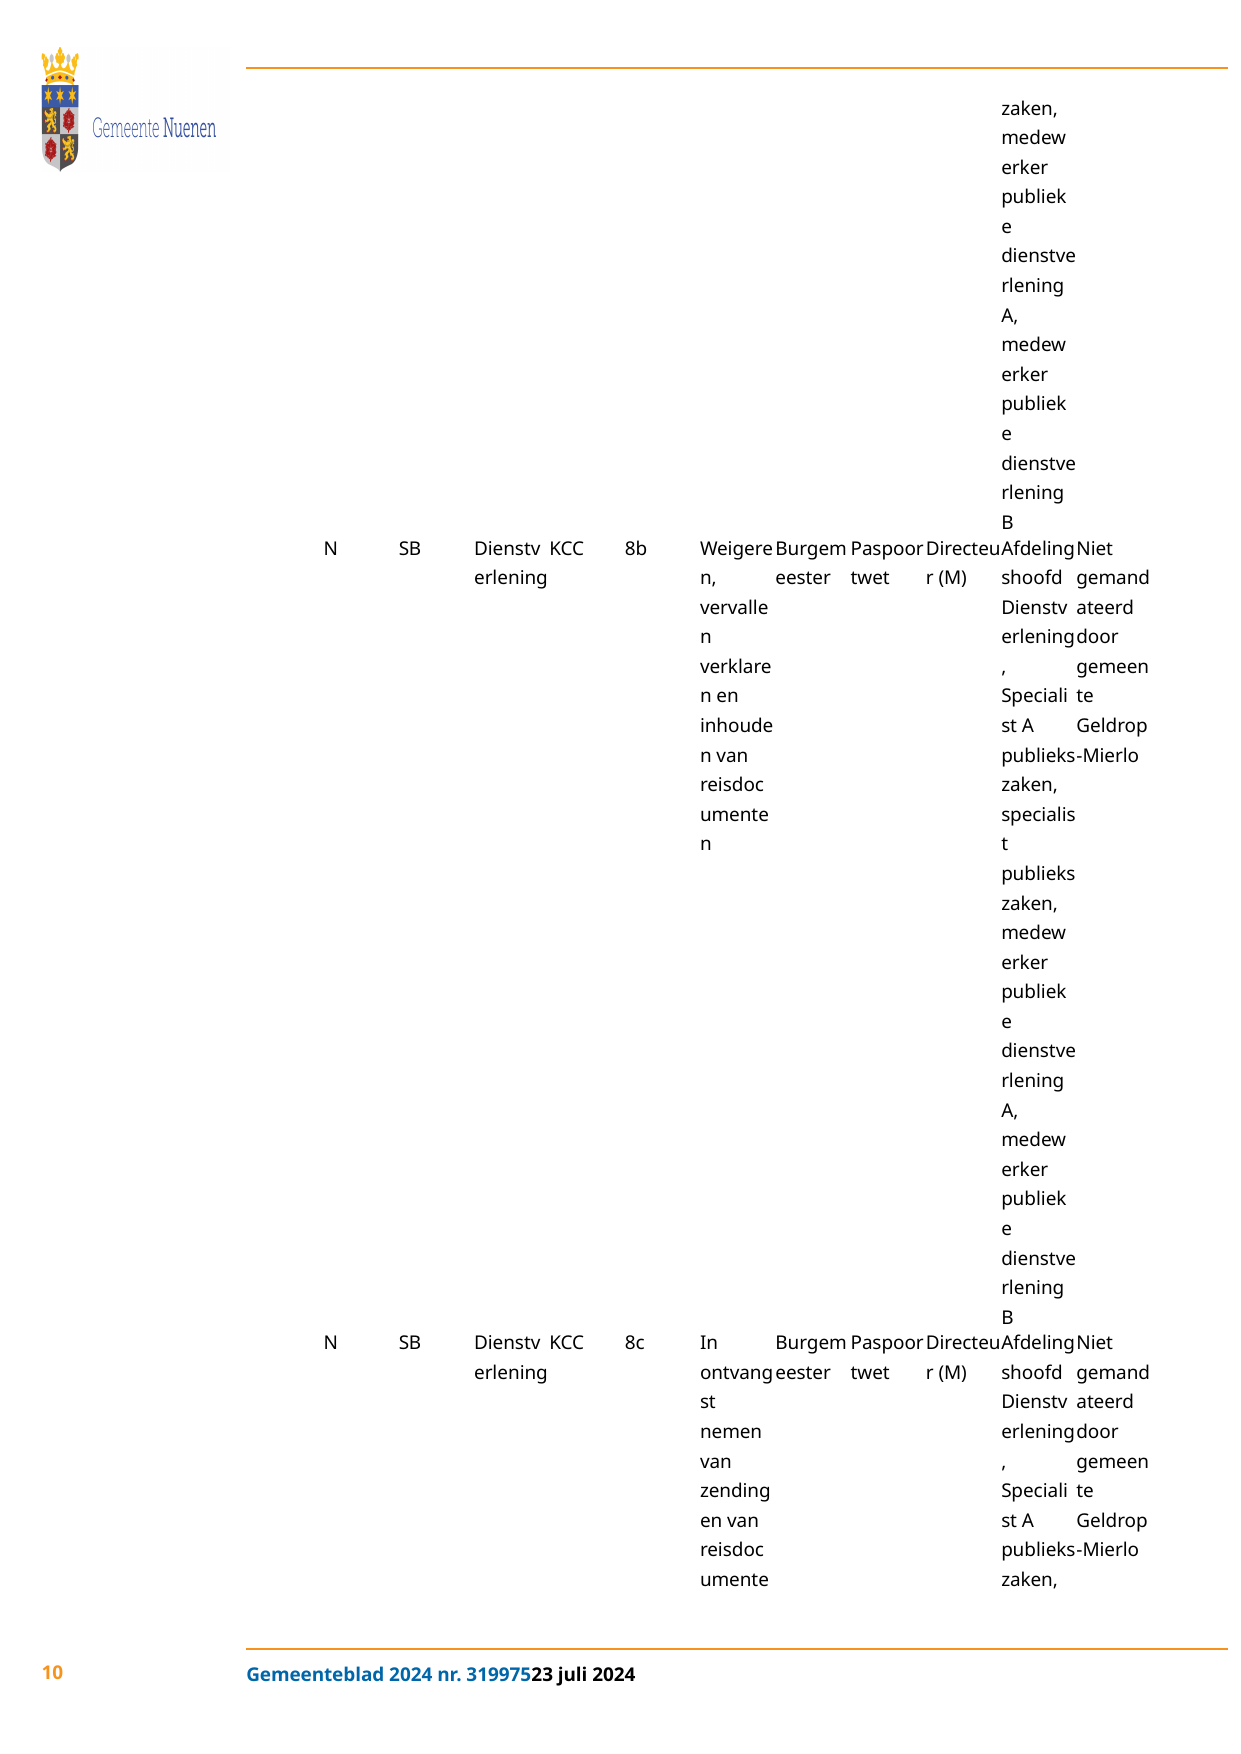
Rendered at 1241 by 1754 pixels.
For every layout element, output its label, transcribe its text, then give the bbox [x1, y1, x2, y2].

table_cell [1076, 95, 1152, 535]
table_cell [775, 95, 850, 535]
table_cell 8c [625, 1330, 700, 1592]
table_cell [474, 95, 549, 535]
table_cell [248, 535, 323, 1329]
table_cell [700, 95, 775, 535]
table_cell Dienstverlening [474, 1330, 549, 1592]
table_cell KCC [549, 535, 624, 1329]
table_cell KCC [549, 1330, 624, 1592]
table_cell Weigeren, vervallen verklaren en inhouden van reisdocumenten [700, 535, 775, 1329]
table_cell Directeur (M) [926, 1330, 1001, 1592]
table_cell In ontvangst nemen van zendingen van reisdocumente [700, 1330, 775, 1592]
table_cell Paspoortwet [850, 1330, 926, 1592]
table_cell N [323, 535, 398, 1329]
table_cell [850, 95, 926, 535]
table_cell [625, 95, 700, 535]
table_cell Afdelingshoofd Dienstverlening, Specialist A publiekszaken, specialist publiekszaken, medewerker publieke dienstverlening A, medewerker publieke dienstverlening B [1001, 535, 1076, 1329]
table_cell [248, 1330, 323, 1592]
table_cell N [323, 1330, 398, 1592]
table_cell [399, 95, 474, 535]
picture [41, 47, 231, 172]
table_cell [323, 95, 398, 535]
table_cell SB [399, 1330, 474, 1592]
table_cell [248, 95, 323, 535]
table_cell [926, 95, 1001, 535]
table_cell Directeur (M) [926, 535, 1001, 1329]
table_cell SB [399, 535, 474, 1329]
table_cell Dienstverlening [474, 535, 549, 1329]
table_cell Paspoortwet [850, 535, 926, 1329]
table_cell zaken, medewerker publieke dienstverlening A, medewerker publieke dienstverlening B [1001, 95, 1076, 535]
table_cell Niet gemandateerd door gemeente Geldrop-Mierlo [1076, 535, 1152, 1329]
table_cell Afdelingshoofd Dienstverlening, Specialist A publiekszaken, [1001, 1330, 1076, 1592]
table_cell 8b [625, 535, 700, 1329]
table_cell [549, 95, 624, 535]
table_cell Burgemeester [775, 1330, 850, 1592]
table_cell Burgemeester [775, 535, 850, 1329]
table_cell Niet gemandateerd door gemeente Geldrop-Mierlo [1076, 1330, 1152, 1592]
